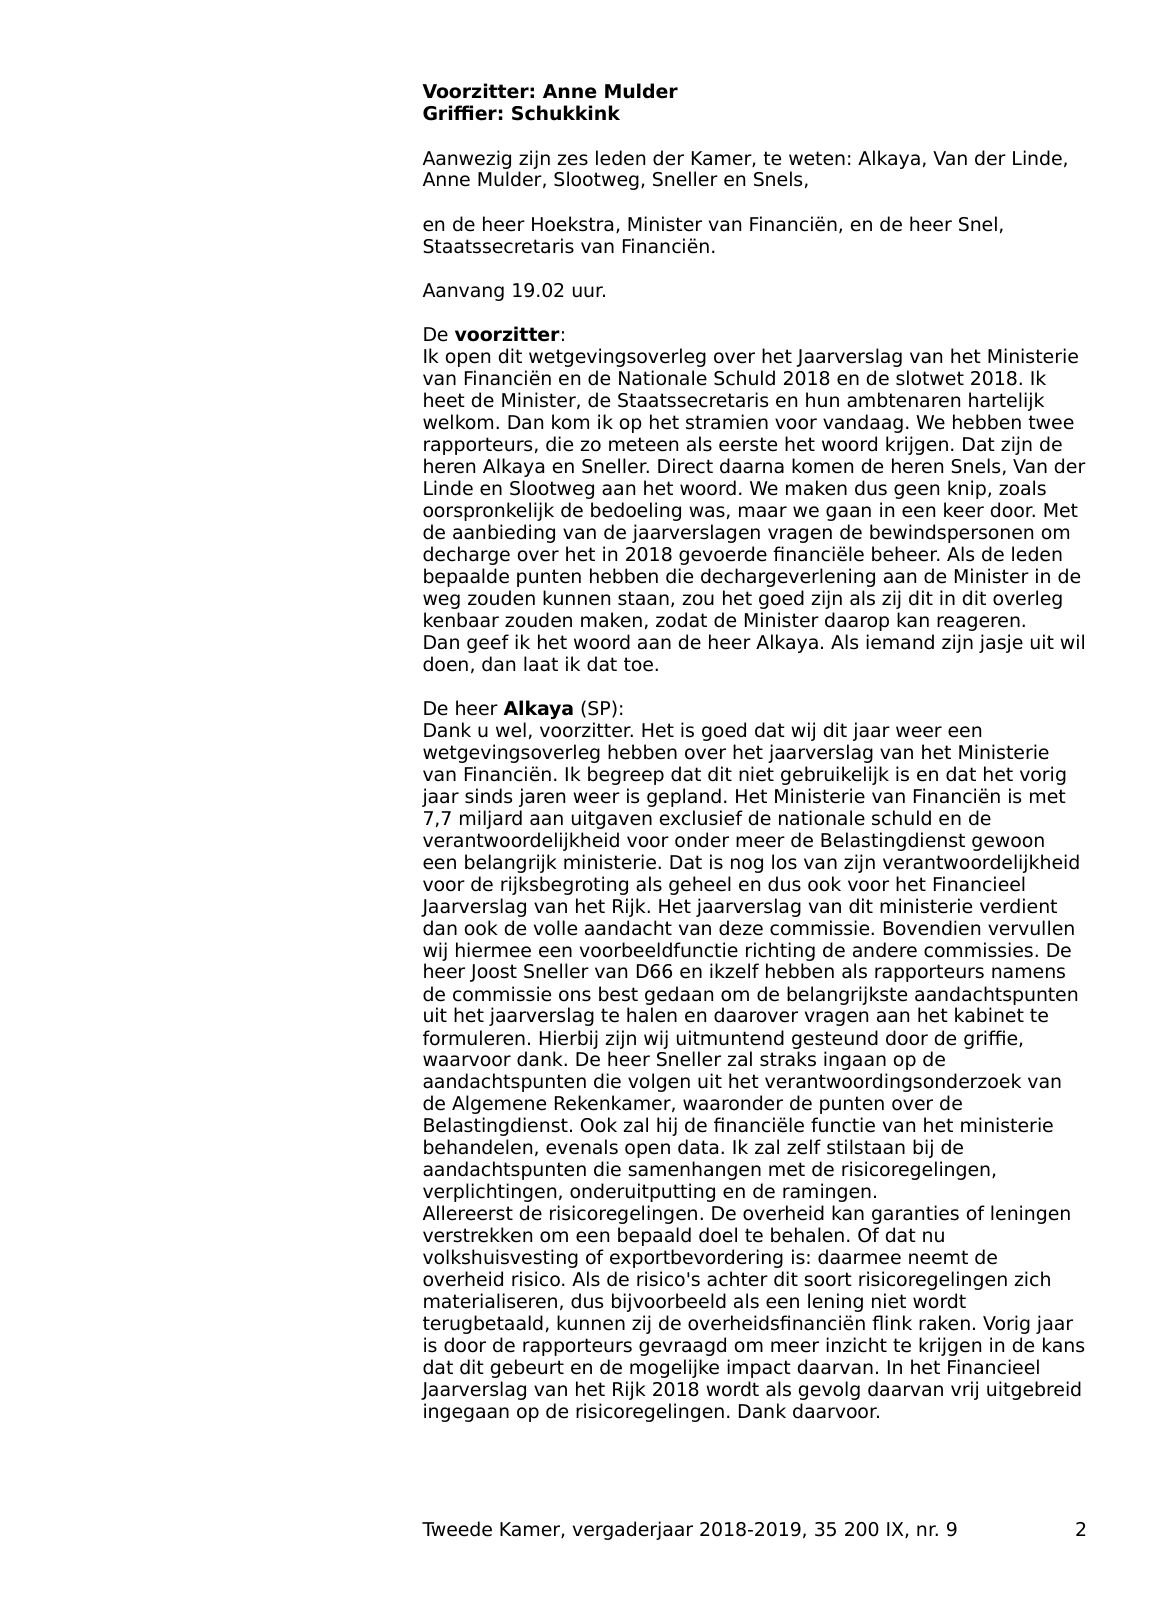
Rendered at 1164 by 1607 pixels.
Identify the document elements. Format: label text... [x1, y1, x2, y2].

text Griffier: Schukkink [422, 103, 1087, 125]
text De voorzitter: [422, 324, 1087, 346]
text Aanvang 19.02 uur. [422, 280, 1087, 302]
text Voorzitter: Anne Mulder [422, 81, 1087, 103]
text en de heer Hoekstra, Minister van Financiën, en de heer Snel, Staatssecretaris van Financiën. [422, 213, 1087, 257]
text Dank u wel, voorzitter. Het is goed dat wij dit jaar weer een wetgevingsoverleg hebben over het jaarverslag van het Ministerie van Financiën. Ik begreep dat dit niet gebruikelijk is en dat het vorig jaar sinds jaren weer is gepland. Het Ministerie van Financiën is met 7,7 miljard aan uitgaven exclusief de nationale schuld en de verantwoordelijkheid voor onder meer de Belastingdienst gewoon een belangrijk ministerie. Dat is nog los van zijn verantwoordelijkheid voor de rijksbegroting als geheel en dus ook voor het Financieel Jaarverslag van het Rijk. Het jaarverslag van dit ministerie verdient dan ook de volle aandacht van deze commissie. Bovendien vervullen wij hiermee een voorbeeldfunctie richting de andere commissies. De heer Joost Sneller van D66 en ikzelf hebben als rapporteurs namens de commissie ons best gedaan om de belangrijkste aandachtspunten uit het jaarverslag te halen en daarover vragen aan het kabinet te formuleren. Hierbij zijn wij uitmuntend gesteund door de griffie, waarvoor dank. De heer Sneller zal straks ingaan op de aandachtspunten die volgen uit het verantwoordingsonderzoek van de Algemene Rekenkamer, waaronder de punten over de Belastingdienst. Ook zal hij de financiële functie van het ministerie behandelen, evenals open data. Ik zal zelf stilstaan bij de aandachtspunten die samenhangen met de risicoregelingen, verplichtingen, onderuitputting en de ramingen. [422, 720, 1087, 1203]
text Ik open dit wetgevingsoverleg over het Jaarverslag van het Ministerie van Financiën en de Nationale Schuld 2018 en de slotwet 2018. Ik heet de Minister, de Staatssecretaris en hun ambtenaren hartelijk welkom. Dan kom ik op het stramien voor vandaag. We hebben twee rapporteurs, die zo meteen als eerste het woord krijgen. Dat zijn de heren Alkaya en Sneller. Direct daarna komen de heren Snels, Van der Linde en Slootweg aan het woord. We maken dus geen knip, zoals oorspronkelijk de bedoeling was, maar we gaan in een keer door. Met de aanbieding van de jaarverslagen vragen de bewindspersonen om decharge over het in 2018 gevoerde financiële beheer. Als de leden bepaalde punten hebben die dechargeverlening aan de Minister in de weg zouden kunnen staan, zou het goed zijn als zij dit in dit overleg kenbaar zouden maken, zodat de Minister daarop kan reageren. [422, 346, 1087, 632]
text Aanwezig zijn zes leden der Kamer, te weten: Alkaya, Van der Linde, Anne Mulder, Slootweg, Sneller en Snels, [422, 147, 1087, 191]
text De heer Alkaya (SP): [422, 698, 1087, 720]
text Dan geef ik het woord aan de heer Alkaya. Als iemand zijn jasje uit wil doen, dan laat ik dat toe. [422, 632, 1087, 676]
text Allereerst de risicoregelingen. De overheid kan garanties of leningen verstrekken om een bepaald doel te behalen. Of dat nu volkshuisvesting of exportbevordering is: daarmee neemt de overheid risico. Als de risico's achter dit soort risicoregelingen zich materialiseren, dus bijvoorbeeld als een lening niet wordt terugbetaald, kunnen zij de overheidsfinanciën flink raken. Vorig jaar is door de rapporteurs gevraagd om meer inzicht te krijgen in de kans dat dit gebeurt en de mogelijke impact daarvan. In het Financieel Jaarverslag van het Rijk 2018 wordt als gevolg daarvan vrij uitgebreid ingegaan op de risicoregelingen. Dank daarvoor. [422, 1203, 1087, 1423]
